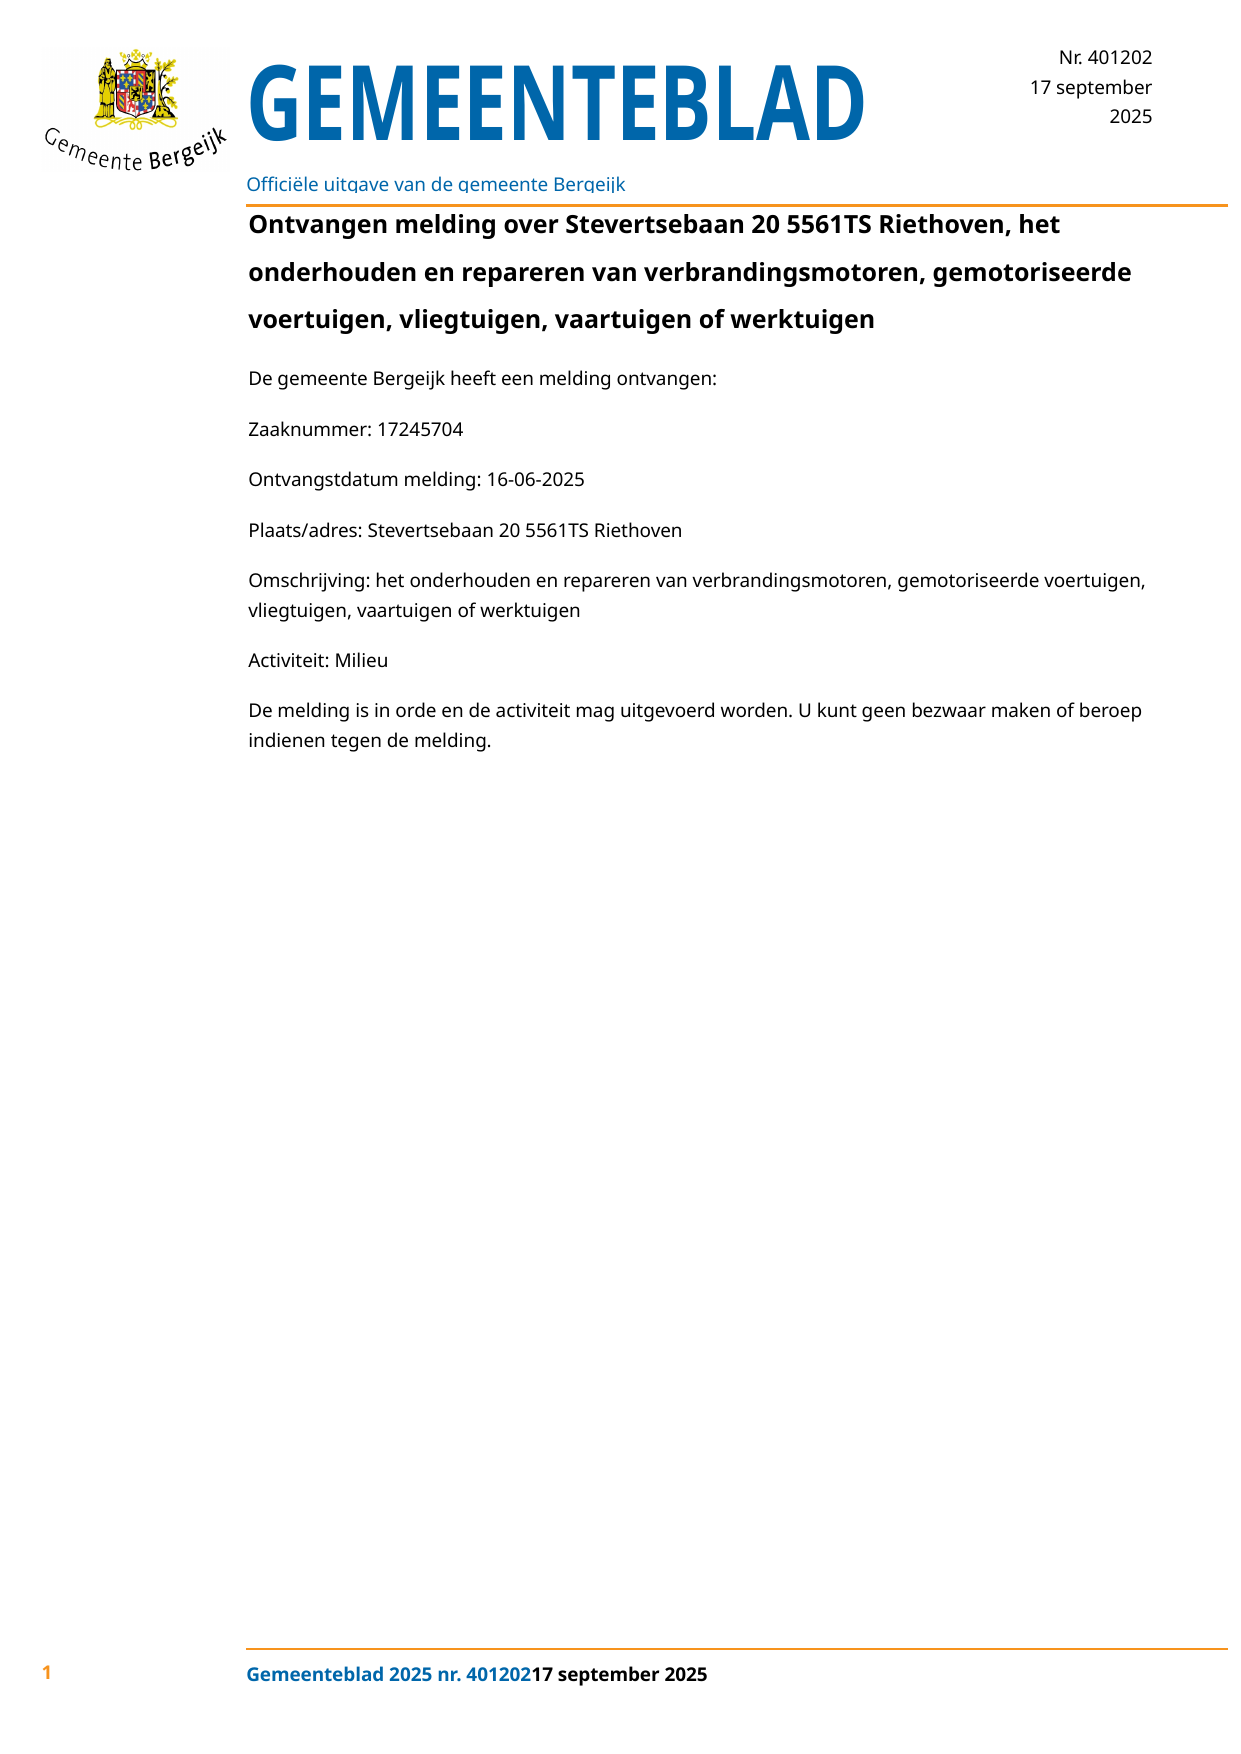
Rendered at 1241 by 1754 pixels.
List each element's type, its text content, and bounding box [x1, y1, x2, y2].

text Omschrijving: het onderhouden en repareren van verbrandingsmotoren, gemotoriseerde voertuigen, vliegtuigen, vaartuigen of werktuigen [248, 567, 1152, 622]
text Ontvangen melding over Stevertsebaan 20 5561TS Riethoven, het onderhouden en repareren van verbrandingsmotoren, gemotoriseerde voertuigen, vliegtuigen, vaartuigen of werktuigen [248, 207, 1152, 336]
text De gemeente Bergeijk heeft een melding ontvangen: [248, 366, 1152, 391]
picture [41, 47, 231, 172]
text Ontvangstdatum melding: 16-06-2025 [248, 466, 1152, 492]
text Zaaknummer: 17245704 [248, 416, 1152, 442]
text Plaats/adres: Stevertsebaan 20 5561TS Riethoven [248, 517, 1152, 542]
text Activiteit: Milieu [248, 647, 1152, 673]
text De melding is in orde en de activiteit mag uitgevoerd worden. U kunt geen bezwaar maken of beroep indienen tegen de melding. [248, 698, 1152, 753]
